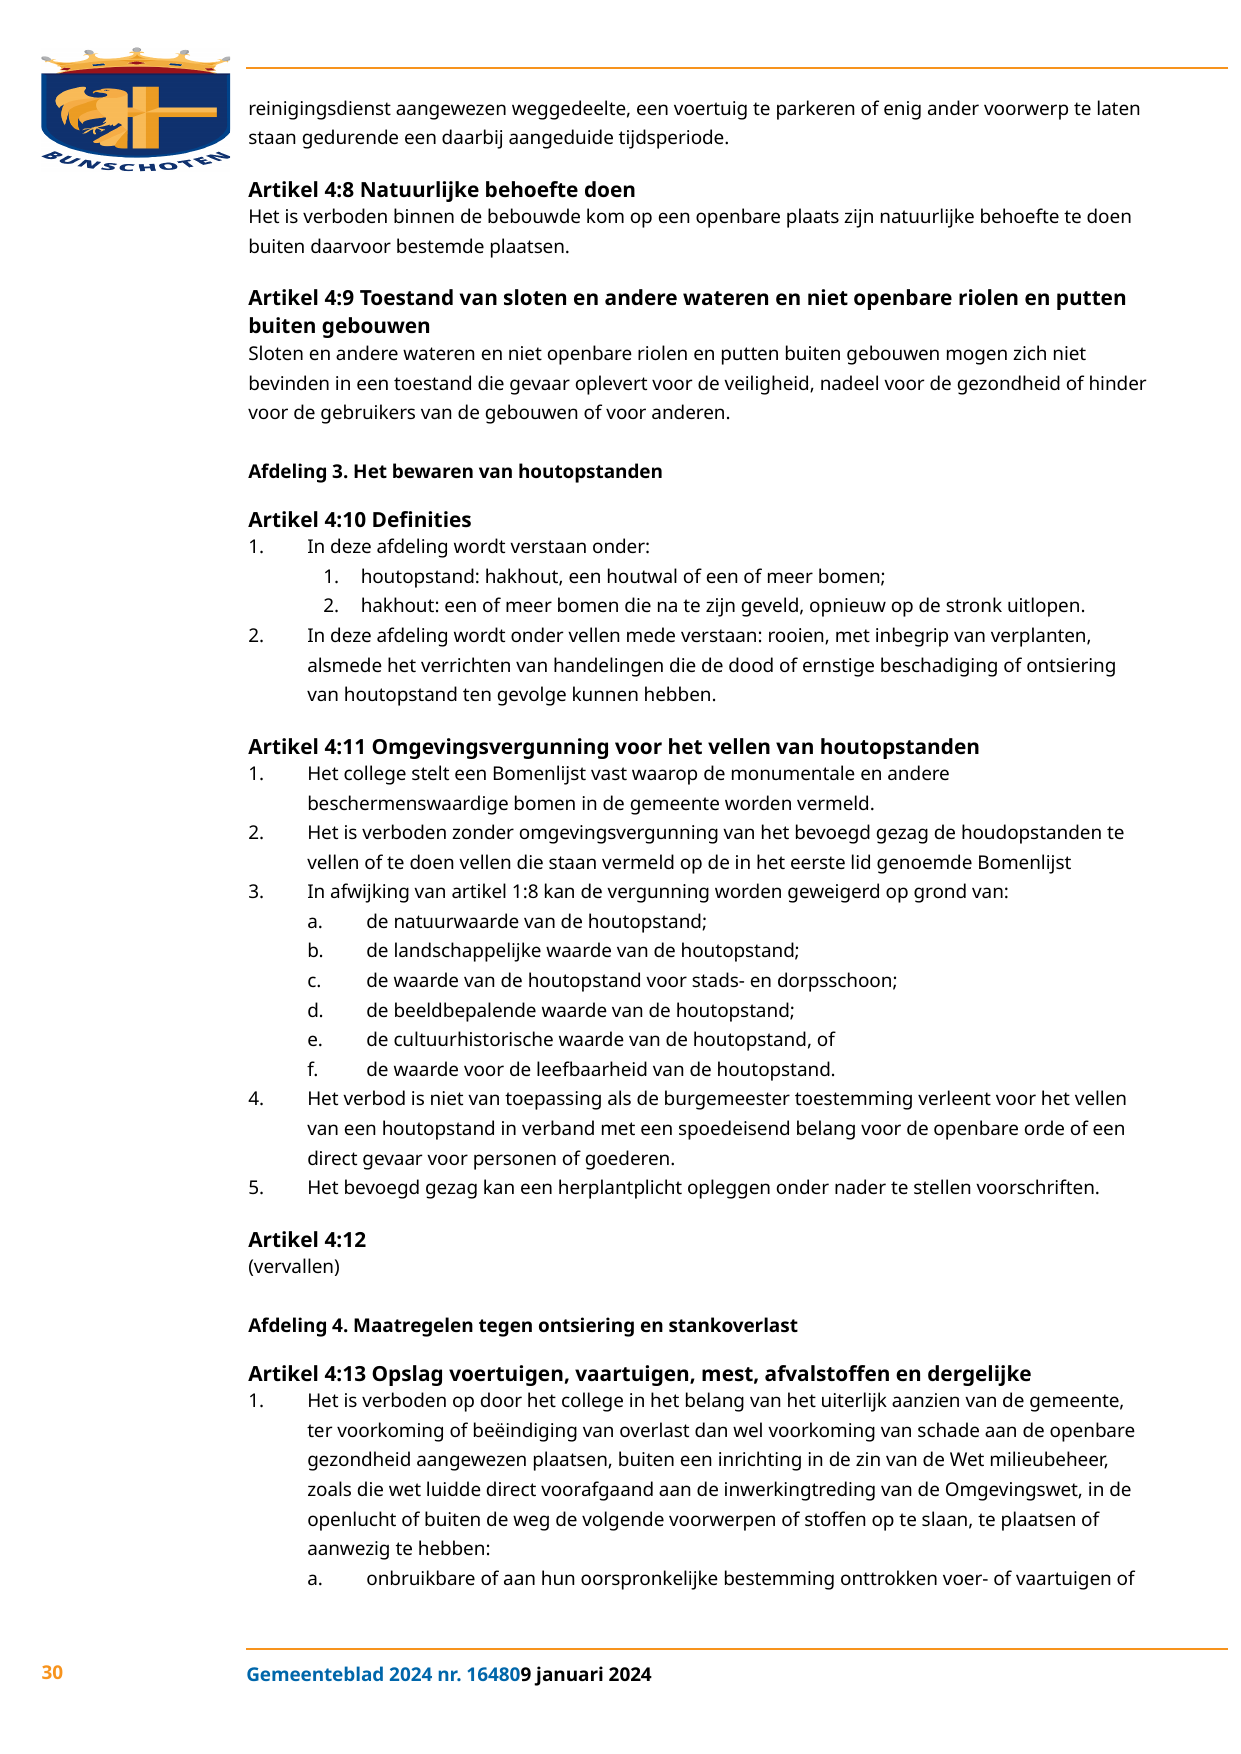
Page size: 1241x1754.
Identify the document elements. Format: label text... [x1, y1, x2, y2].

text (vervallen) [248, 1253, 1152, 1279]
text Afdeling 3. Het bewaren van houtopstanden [248, 458, 1152, 484]
text Sloten en andere wateren en niet openbare riolen en putten buiten gebouwen mogen zich niet bevinden in een toestand die gevaar oplevert voor de veiligheid, nadeel voor de gezondheid of hinder voor de gebruikers van de gebouwen of voor anderen. [248, 340, 1152, 425]
list houtopstand: hakhout, een houtwal of een of meer bomen; [323, 563, 1152, 589]
list de cultuurhistorische waarde van de houtopstand, of [307, 1026, 1152, 1052]
list Het is verboden op door het college in het belang van het uiterlijk aanzien van de gemeente, ter voorkoming of beëindiging van overlast dan wel voorkoming van schade aan de openbare gezondheid aangewezen plaatsen, buiten een inrichting in de zin van de Wet milieubeheer, zoals die wet luidde direct voorafgaand aan de inwerkingtreding van de Omgevingswet, in de openlucht of buiten de weg de volgende voorwerpen of stoffen op te slaan, te plaatsen of aanwezig te hebben: [248, 1387, 1152, 1561]
list de beeldbepalende waarde van de houtopstand; [307, 997, 1152, 1023]
list de waarde voor de leefbaarheid van de houtopstand. [307, 1056, 1152, 1082]
list hakhout: een of meer bomen die na te zijn geveld, opnieuw op de stronk uitlopen. [323, 593, 1152, 618]
text Artikel 4:9 Toestand van sloten en andere wateren en niet openbare riolen en putten buiten gebouwen [248, 283, 1152, 340]
list de natuurwaarde van de houtopstand; [307, 908, 1152, 934]
text Artikel 4:10 Definities [248, 505, 1152, 533]
text Artikel 4:12 [248, 1225, 1152, 1253]
picture [41, 47, 231, 172]
text Afdeling 4. Maatregelen tegen ontsiering en stankoverlast [248, 1312, 1152, 1338]
list Het college stelt een Bomenlijst vast waarop de monumentale en andere beschermenswaardige bomen in de gemeente worden vermeld. [248, 760, 1152, 816]
text Het is verboden binnen de bebouwde kom op een openbare plaats zijn natuurlijke behoefte te doen buiten daarvoor bestemde plaatsen. [248, 203, 1152, 258]
text Artikel 4:11 Omgevingsvergunning voor het vellen van houtopstanden [248, 732, 1152, 760]
text Artikel 4:13 Opslag voertuigen, vaartuigen, mest, afvalstoffen en dergelijke [248, 1359, 1152, 1387]
list In deze afdeling wordt onder vellen mede verstaan: rooien, met inbegrip van verplanten, alsmede het verrichten van handelingen die de dood of ernstige beschadiging of ontsiering van houtopstand ten gevolge kunnen hebben. [248, 622, 1152, 707]
list Het verbod is niet van toepassing als de burgemeester toestemming verleent voor het vellen van een houtopstand in verband met een spoedeisend belang voor de openbare orde of een direct gevaar voor personen of goederen. [248, 1086, 1152, 1171]
text reinigingsdienst aangewezen weggedeelte, een voertuig te parkeren of enig ander voorwerp te laten staan gedurende een daarbij aangeduide tijdsperiode. [248, 95, 1152, 150]
list de waarde van de houtopstand voor stads- en dorpsschoon; [307, 967, 1152, 993]
list In deze afdeling wordt verstaan onder: [248, 533, 1152, 559]
list Het bevoegd gezag kan een herplantplicht opleggen onder nader te stellen voorschriften. [248, 1174, 1152, 1200]
text Artikel 4:8 Natuurlijke behoefte doen [248, 175, 1152, 203]
list In afwijking van artikel 1:8 kan de vergunning worden geweigerd op grond van: [248, 878, 1152, 904]
list onbruikbare of aan hun oorspronkelijke bestemming onttrokken voer- of vaartuigen of [307, 1565, 1152, 1591]
list Het is verboden zonder omgevingsvergunning van het bevoegd gezag de houdopstanden te vellen of te doen vellen die staan vermeld op de in het eerste lid genoemde Bomenlijst [248, 819, 1152, 875]
list de landschappelijke waarde van de houtopstand; [307, 938, 1152, 963]
